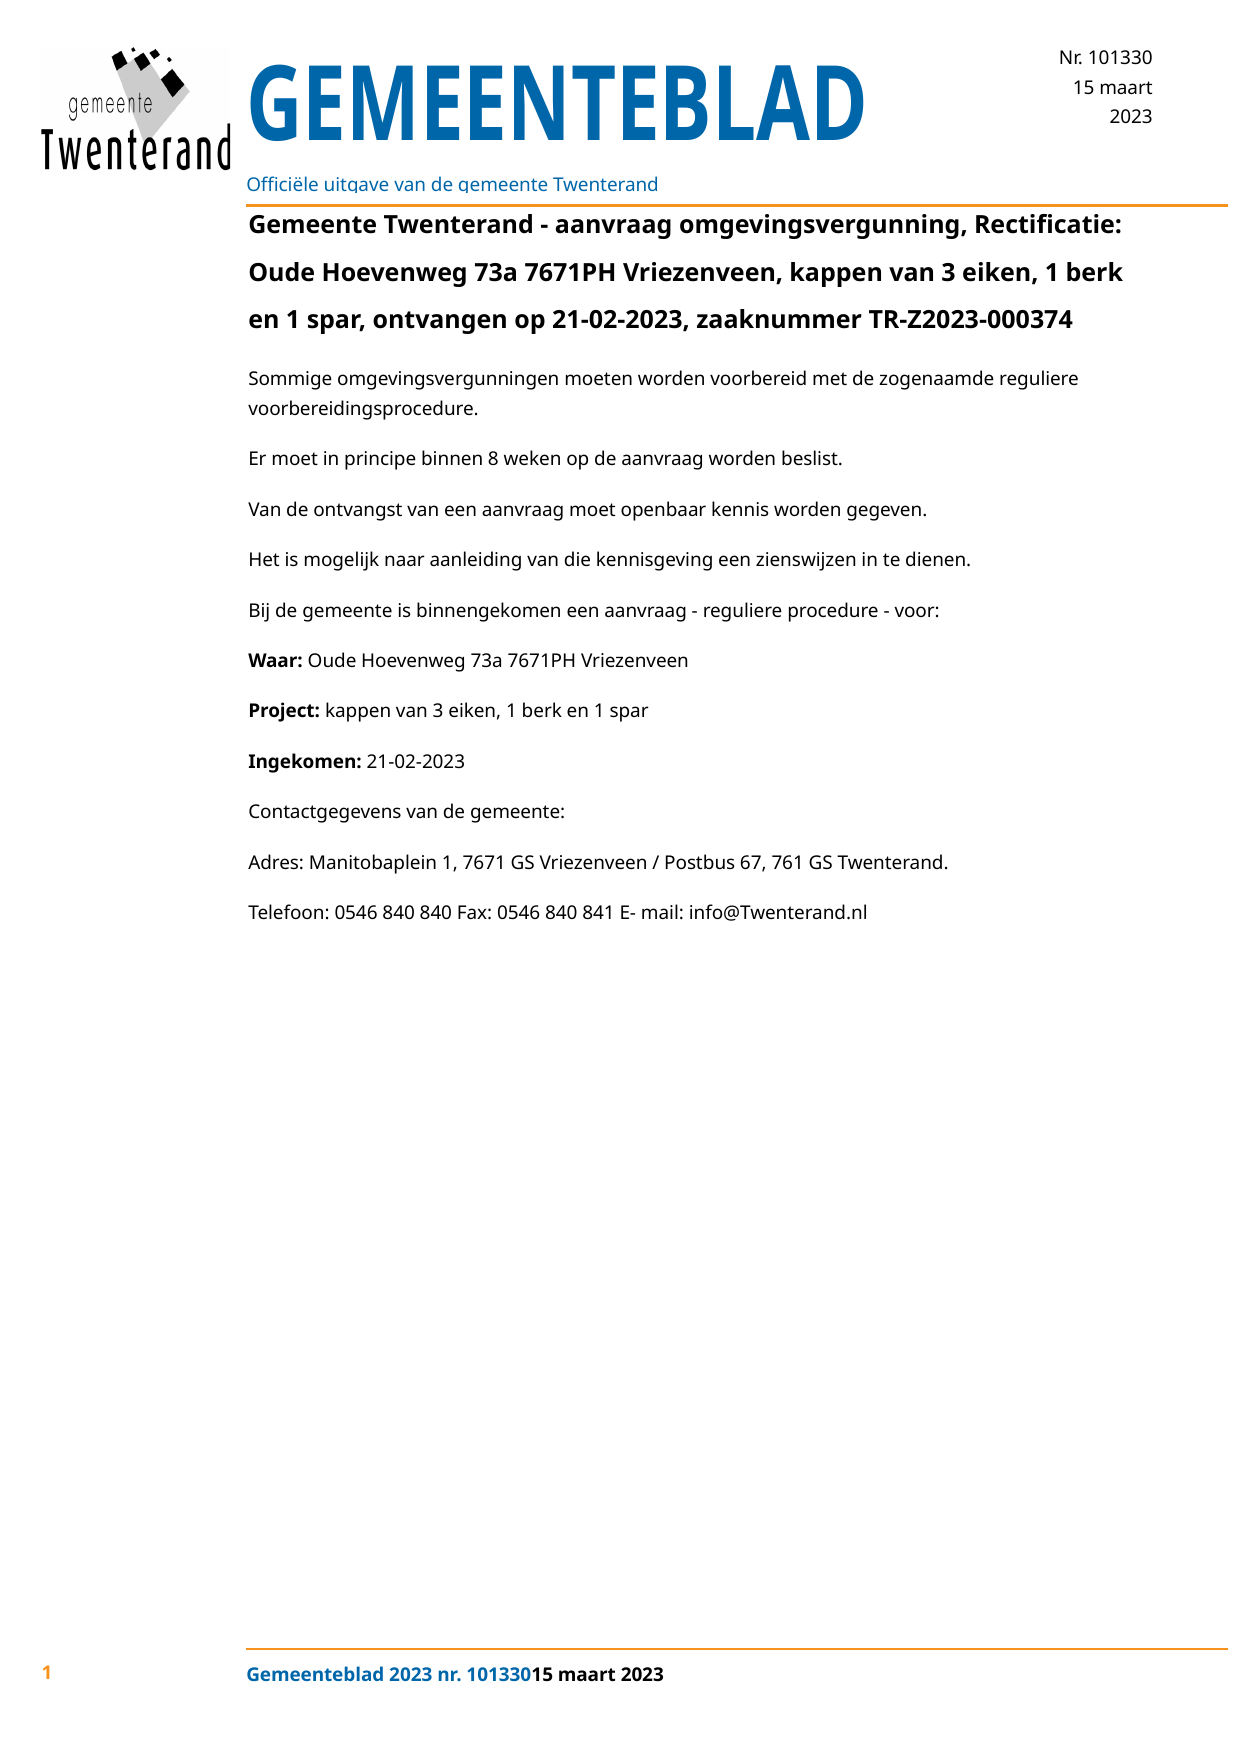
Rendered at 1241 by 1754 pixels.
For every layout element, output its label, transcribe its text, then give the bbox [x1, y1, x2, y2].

text Sommige omgevingsvergunningen moeten worden voorbereid met de zogenaamde reguliere voorbereidingsprocedure. [248, 366, 1152, 421]
text Het is mogelijk naar aanleiding van die kennisgeving een zienswijzen in te dienen. [248, 546, 1152, 572]
text Er moet in principe binnen 8 weken op de aanvraag worden beslist. [248, 446, 1152, 471]
text Telefoon: 0546 840 840 Fax: 0546 840 841 E- mail: info@Twenterand.nl [248, 899, 1152, 925]
text Van de ontvangst van een aanvraag moet openbaar kennis worden gegeven. [248, 496, 1152, 522]
text Waar: Oude Hoevenweg 73a 7671PH Vriezenveen [248, 647, 1152, 673]
text Adres: Manitobaplein 1, 7671 GS Vriezenveen / Postbus 67, 761 GS Twenterand. [248, 849, 1152, 874]
text Bij de gemeente is binnengekomen een aanvraag - reguliere procedure - voor: [248, 597, 1152, 622]
text Project: kappen van 3 eiken, 1 berk en 1 spar [248, 698, 1152, 723]
text Ingekomen: 21-02-2023 [248, 748, 1152, 774]
picture [41, 47, 231, 172]
text Contactgegevens van de gemeente: [248, 798, 1152, 824]
text Gemeente Twenterand - aanvraag omgevingsvergunning, Rectificatie: Oude Hoevenweg 73a 7671PH Vriezenveen, kappen van 3 eiken, 1 berk en 1 spar, ontvangen op 21-02-2023, zaaknummer TR-Z2023-000374 [248, 207, 1152, 336]
